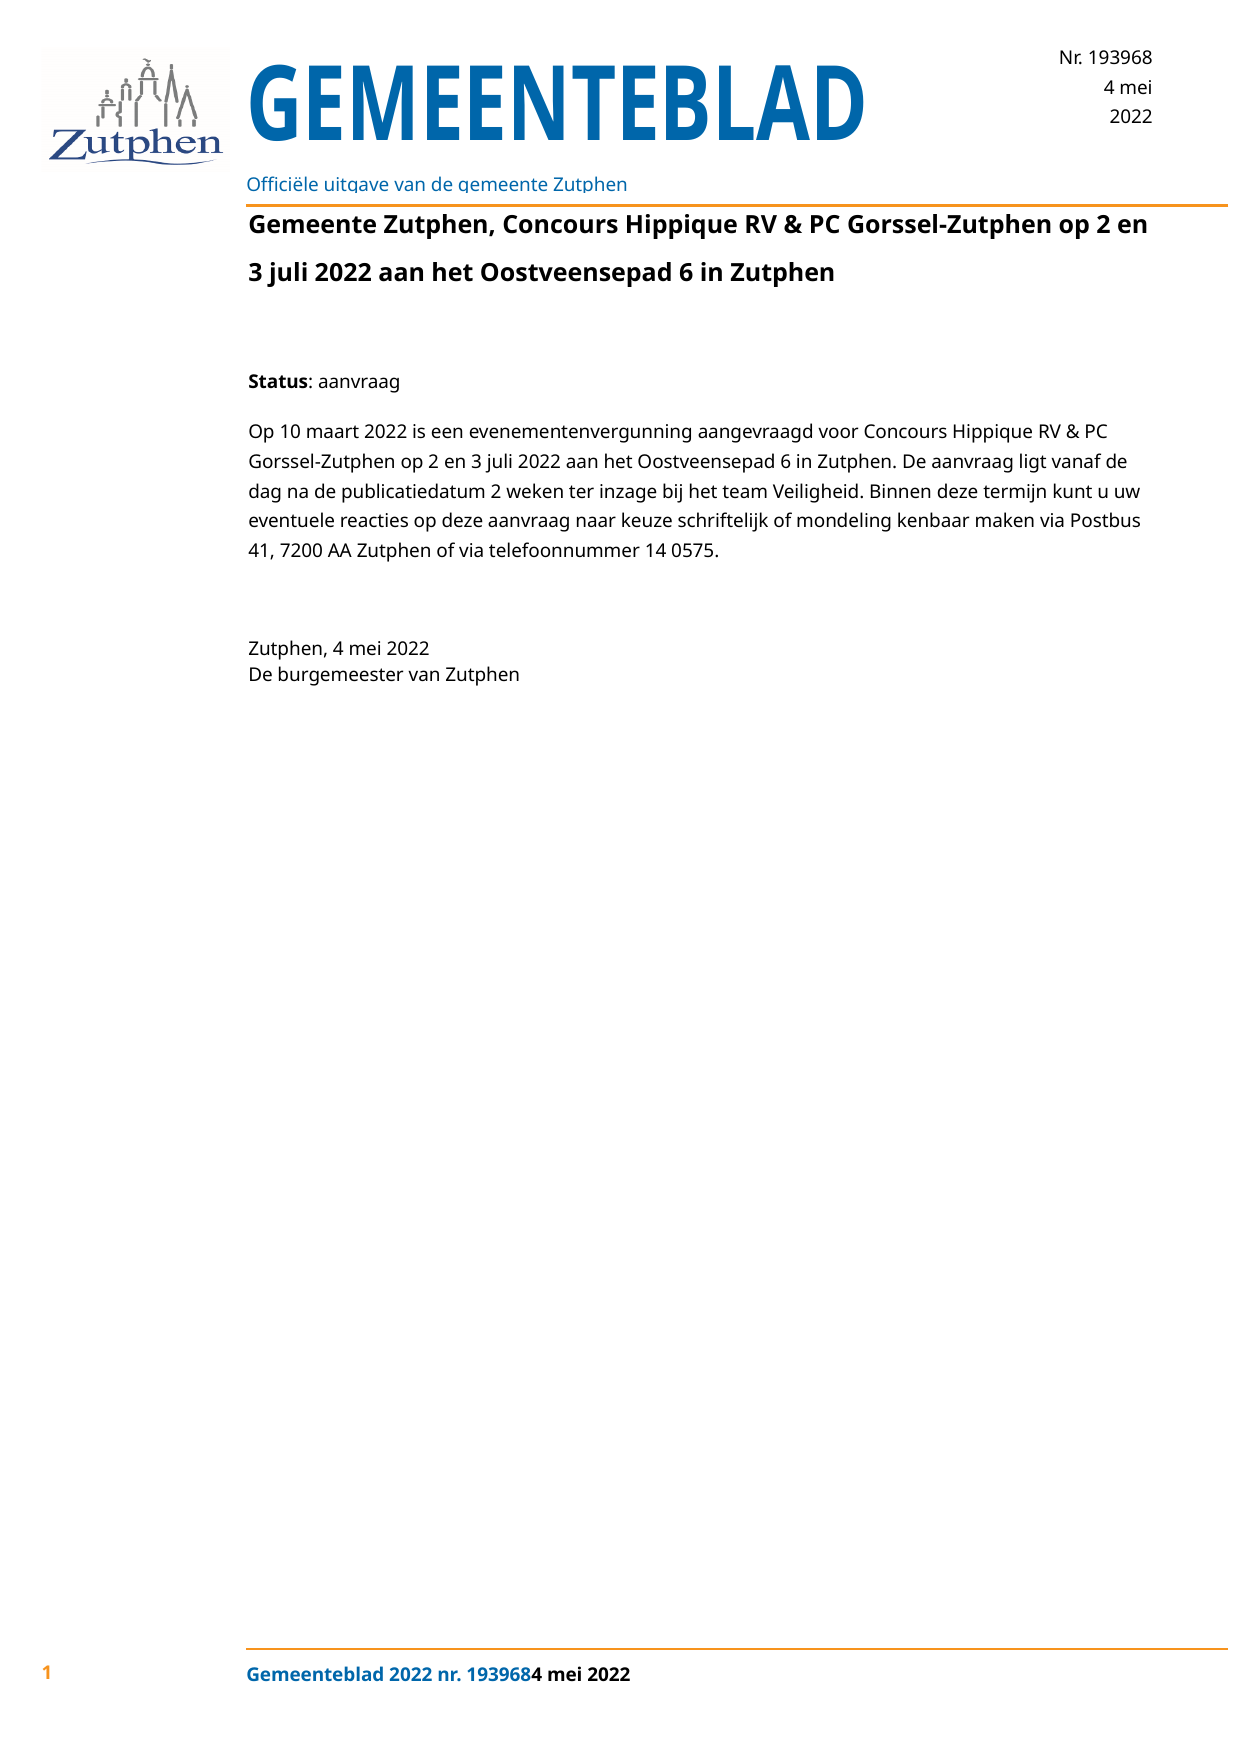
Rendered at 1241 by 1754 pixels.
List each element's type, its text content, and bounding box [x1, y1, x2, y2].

text Status: aanvraag [248, 368, 1152, 394]
text De burgemeester van Zutphen [248, 661, 1152, 687]
text Op 10 maart 2022 is een evenementenvergunning aangevraagd voor Concours Hippique RV & PC Gorssel-Zutphen op 2 en 3 juli 2022 aan het Oostveensepad 6 in Zutphen. De aanvraag ligt vanaf de dag na de publicatiedatum 2 weken ter inzage bij het team Veiligheid. Binnen deze termijn kunt u uw eventuele reacties op deze aanvraag naar keuze schriftelijk of mondeling kenbaar maken via Postbus 41, 7200 AA Zutphen of via telefoonnummer 14 0575. [248, 419, 1152, 563]
text Gemeente Zutphen, Concours Hippique RV & PC Gorssel-Zutphen op 2 en 3 juli 2022 aan het Oostveensepad 6 in Zutphen [248, 207, 1152, 288]
picture [41, 47, 231, 172]
text Zutphen, 4 mei 2022 [248, 635, 1152, 661]
